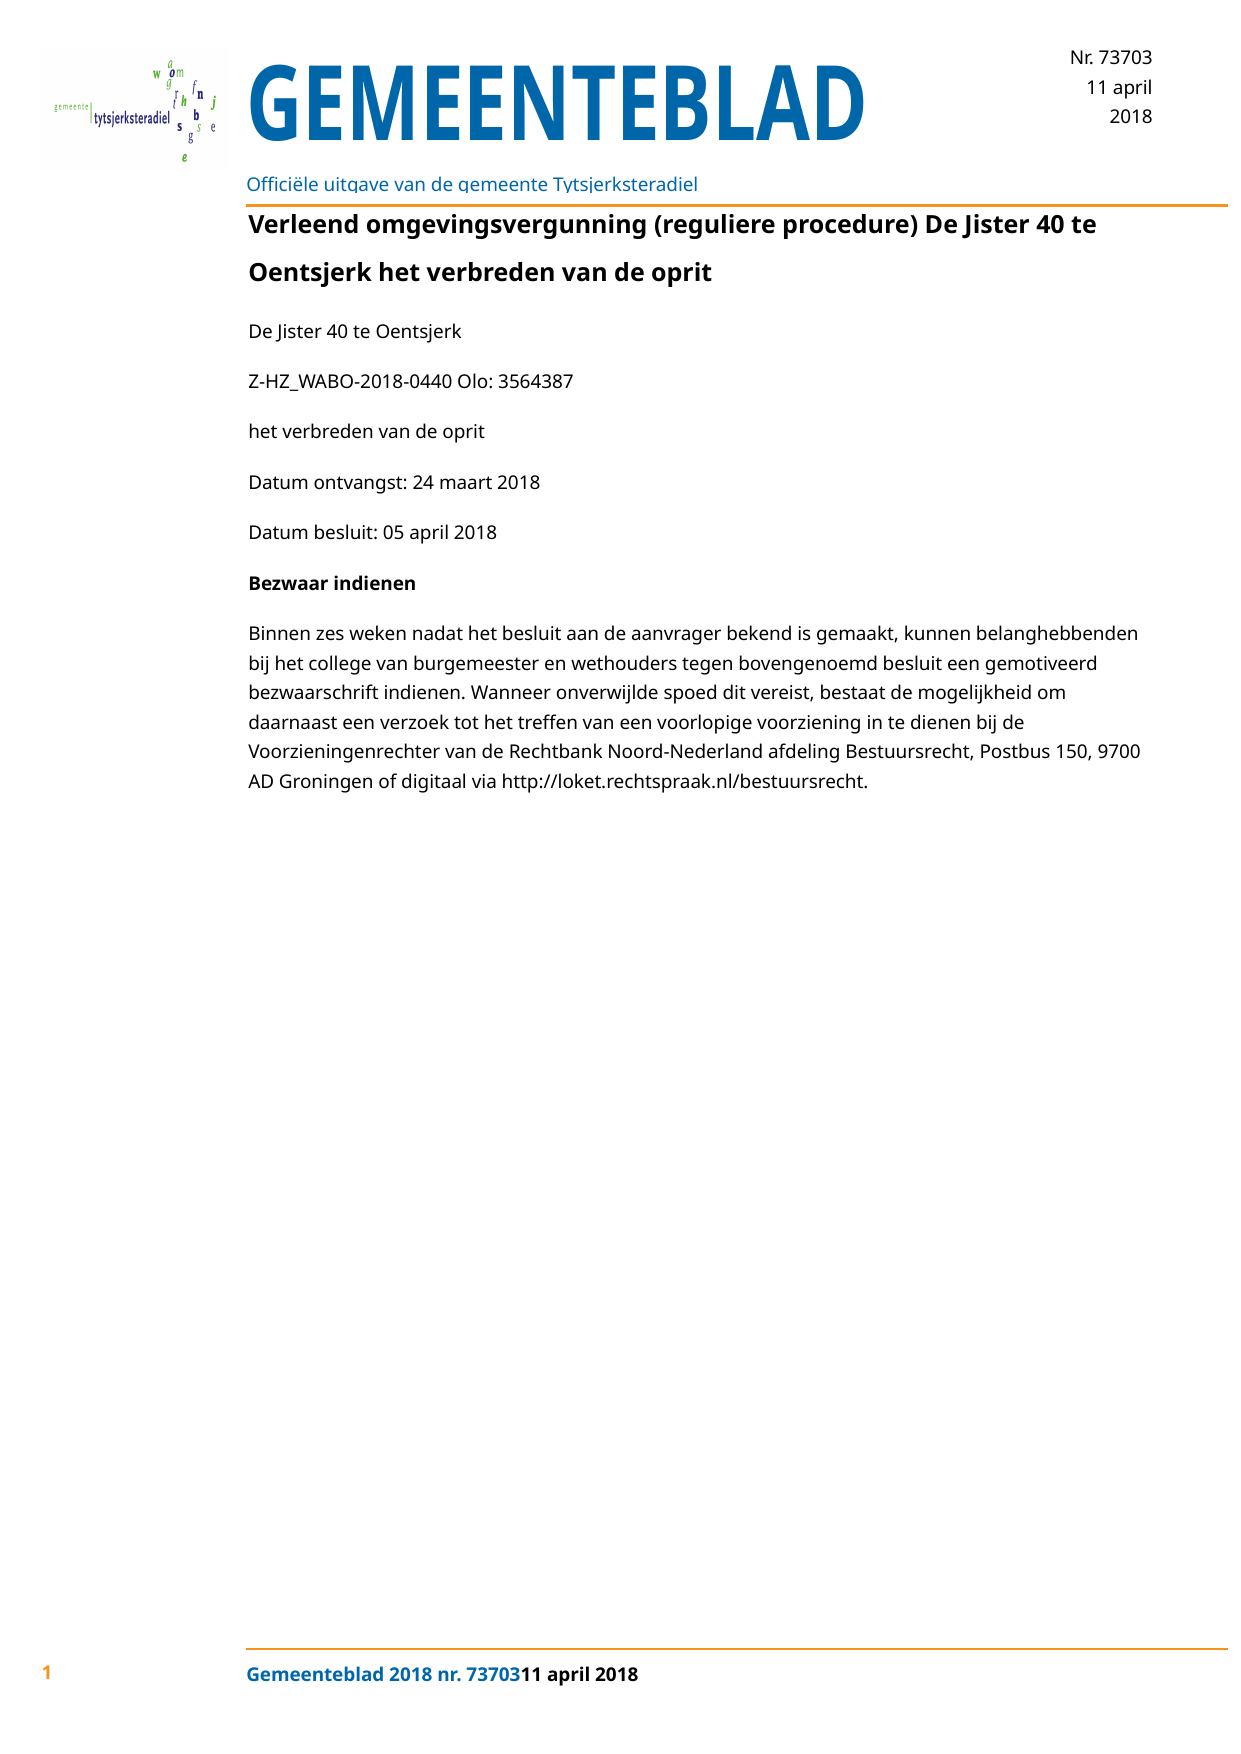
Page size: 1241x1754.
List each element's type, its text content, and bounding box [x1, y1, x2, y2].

text Binnen zes weken nadat het besluit aan de aanvrager bekend is gemaakt, kunnen belanghebbenden bij het college van burgemeester en wethouders tegen bovengenoemd besluit een gemotiveerd bezwaarschrift indienen. Wanneer onverwijlde spoed dit vereist, bestaat de mogelijkheid om daarnaast een verzoek tot het treffen van een voorlopige voorziening in te dienen bij de Voorzieningenrechter van de Rechtbank Noord-Nederland afdeling Bestuursrecht, Postbus 150, 9700 AD Groningen of digitaal via http://loket.rechtspraak.nl/bestuursrecht. [248, 620, 1152, 794]
text De Jister 40 te Oentsjerk [248, 318, 1152, 344]
text Datum ontvangst: 24 maart 2018 [248, 469, 1152, 495]
picture [41, 47, 231, 172]
text Z-HZ_WABO-2018-0440 Olo: 3564387 [248, 368, 1152, 394]
text Datum besluit: 05 april 2018 [248, 519, 1152, 545]
text het verbreden van de oprit [248, 419, 1152, 444]
text Verleend omgevingsvergunning (reguliere procedure) De Jister 40 te Oentsjerk het verbreden van de oprit [248, 207, 1152, 288]
text Bezwaar indienen [248, 570, 1152, 596]
